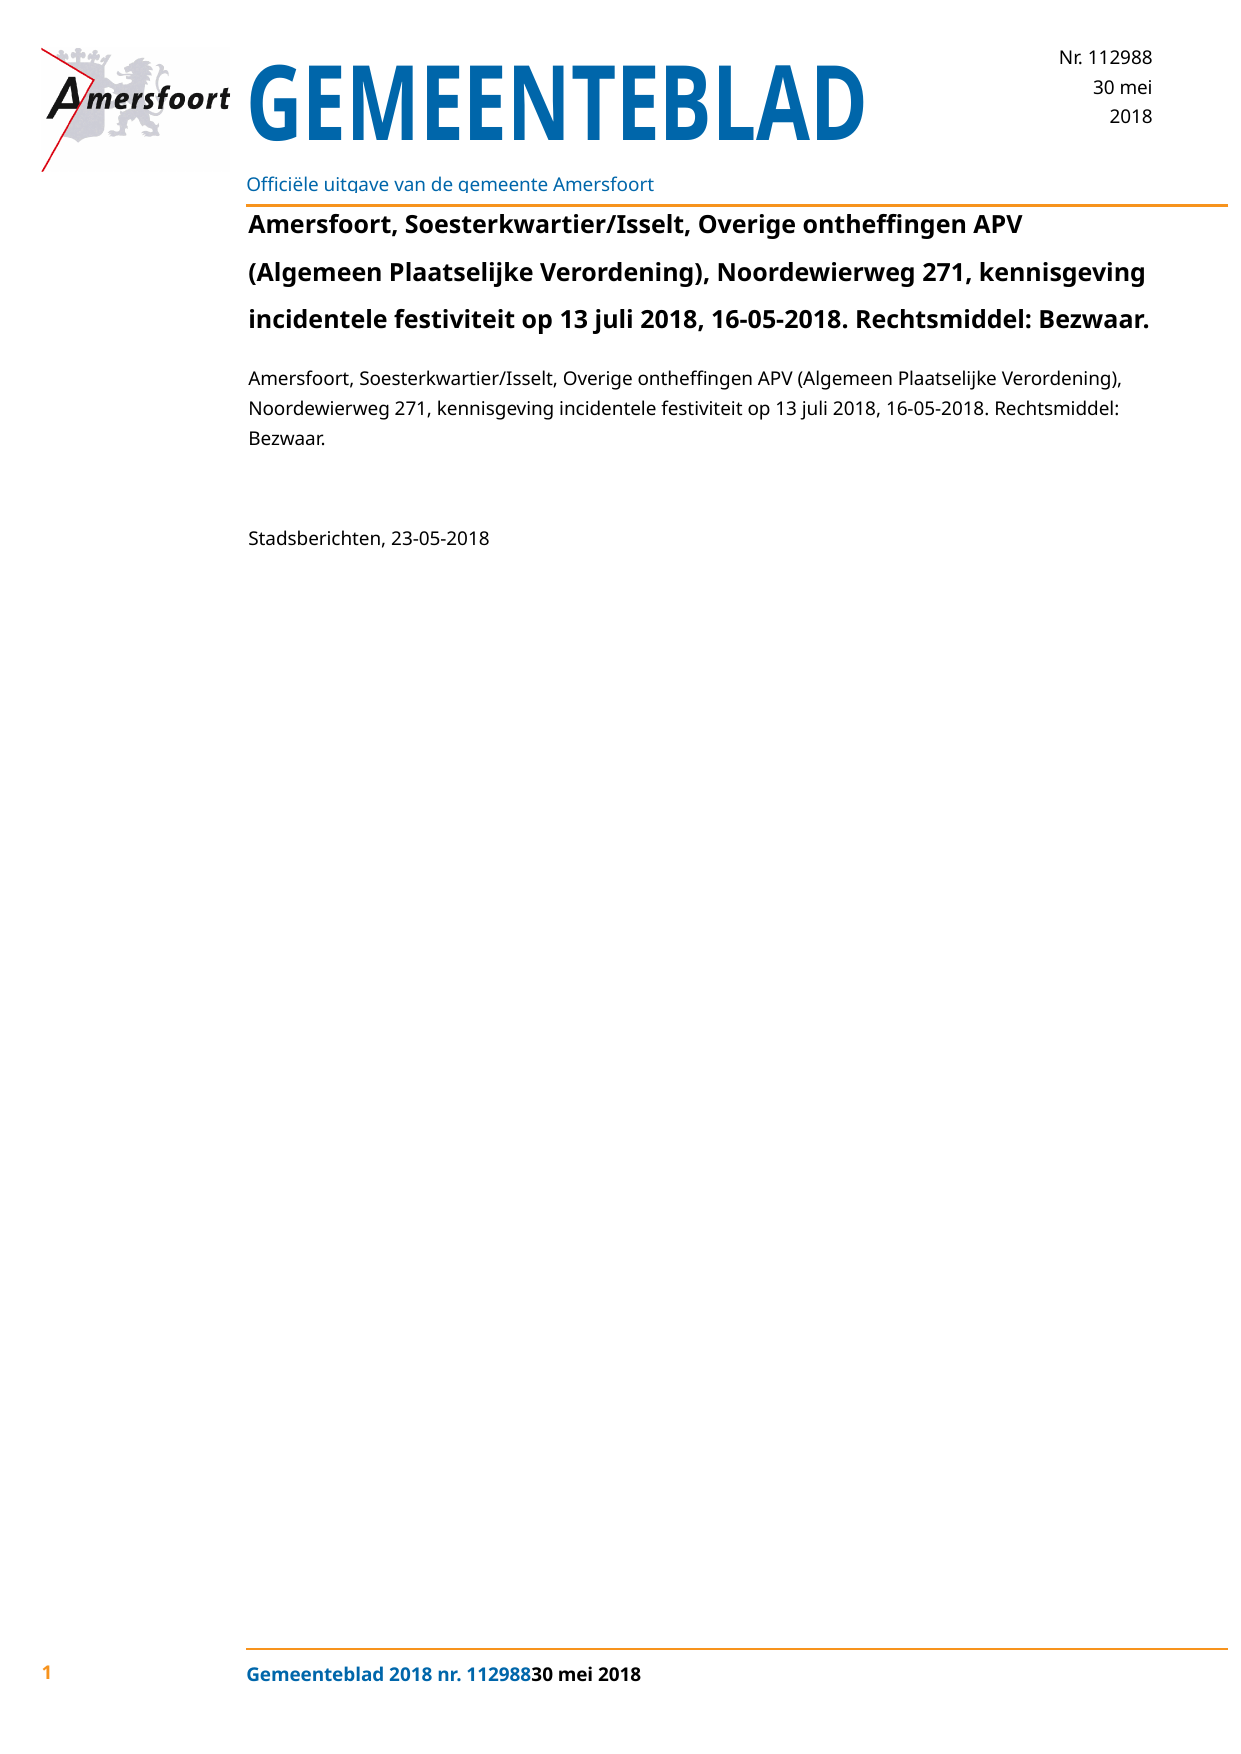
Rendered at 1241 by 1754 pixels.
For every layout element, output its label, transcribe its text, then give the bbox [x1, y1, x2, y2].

picture [41, 47, 231, 172]
text Stadsberichten, 23-05-2018 [248, 526, 1152, 551]
text Amersfoort, Soesterkwartier/Isselt, Overige ontheffingen APV (Algemeen Plaatselijke Verordening), Noordewierweg 271, kennisgeving incidentele festiviteit op 13 juli 2018, 16-05-2018. Rechtsmiddel: Bezwaar. [248, 207, 1152, 336]
text Amersfoort, Soesterkwartier/Isselt, Overige ontheffingen APV (Algemeen Plaatselijke Verordening), Noordewierweg 271, kennisgeving incidentele festiviteit op 13 juli 2018, 16-05-2018. Rechtsmiddel: Bezwaar. [248, 366, 1152, 450]
